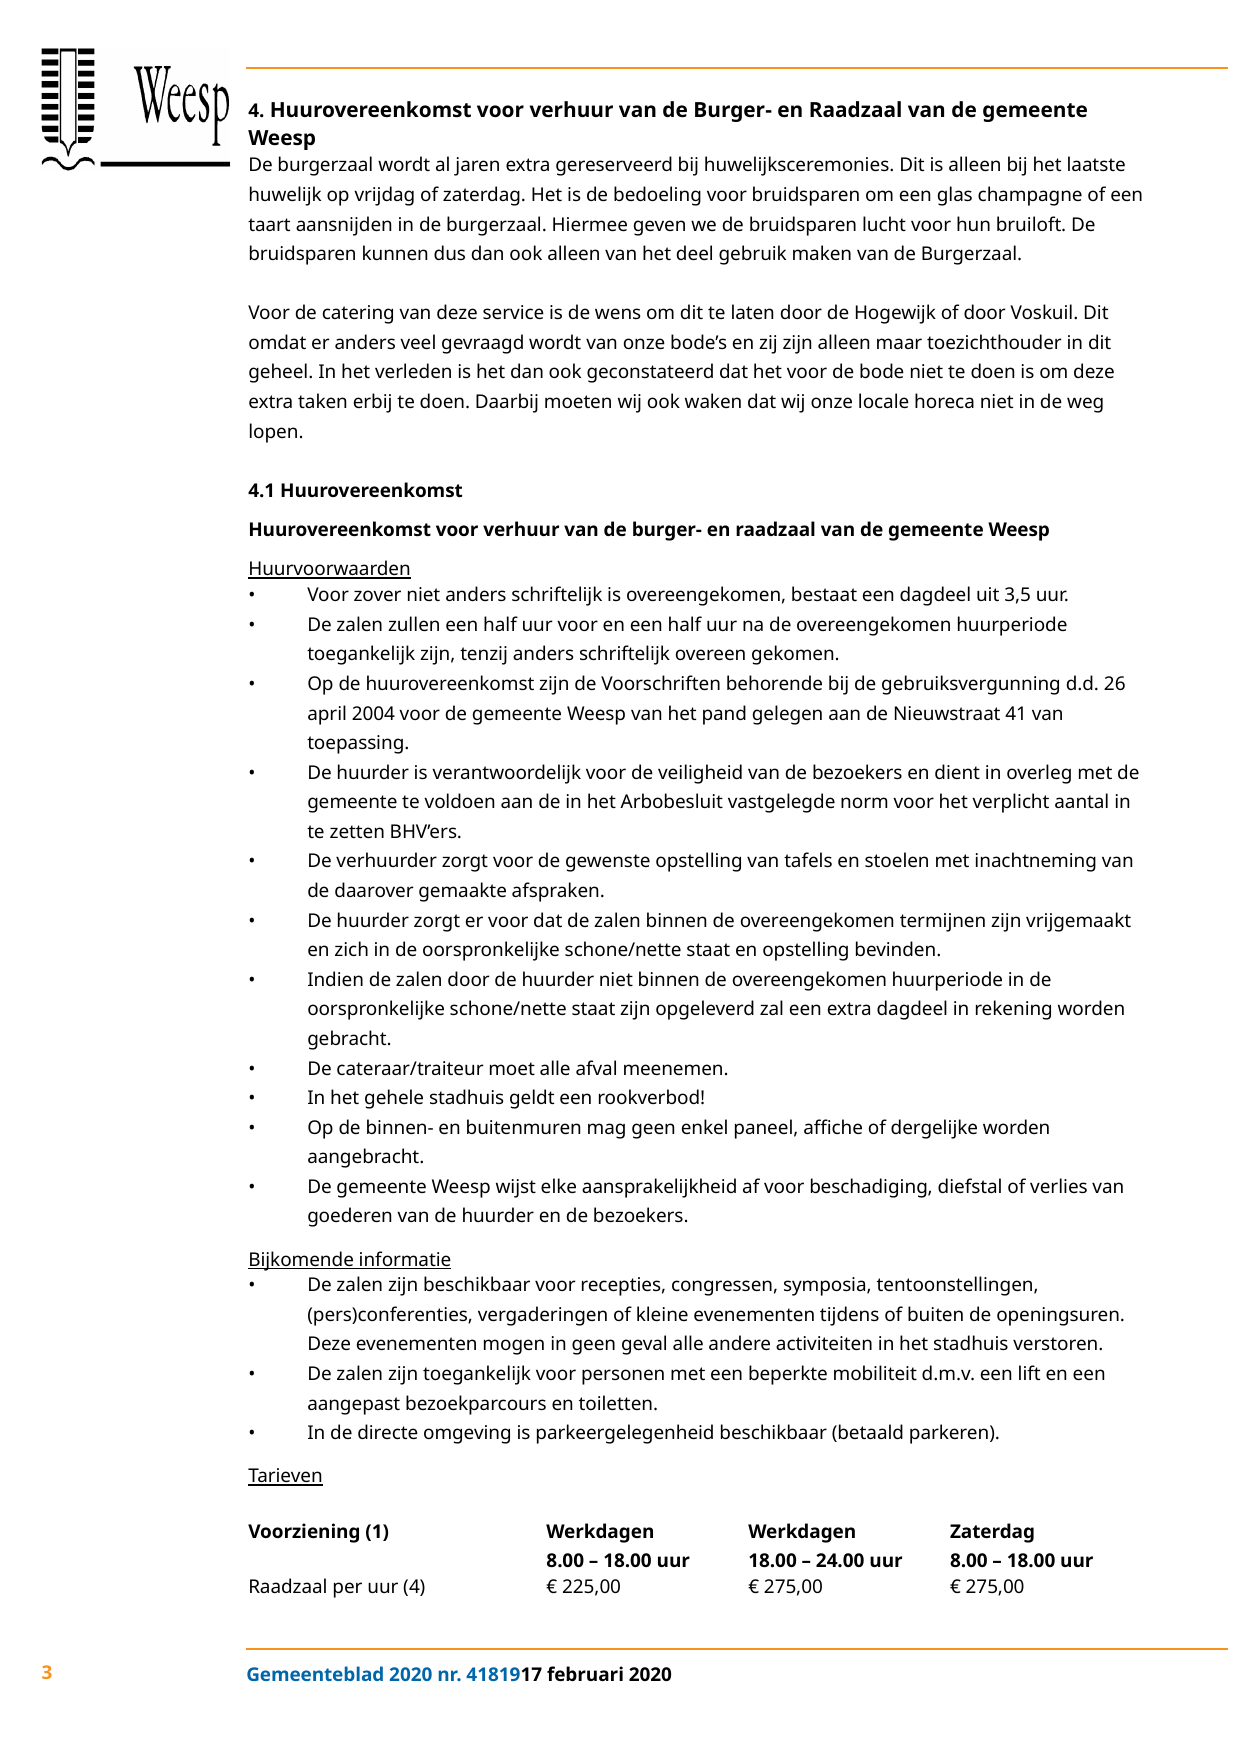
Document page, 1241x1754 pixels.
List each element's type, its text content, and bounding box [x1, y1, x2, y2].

text De burgerzaal wordt al jaren extra gereserveerd bij huwelijksceremonies. Dit is alleen bij het laatste huwelijk op vrijdag of zaterdag. Het is de bedoeling voor bruidsparen om een glas champagne of een taart aansnijden in de burgerzaal. Hiermee geven we de bruidsparen lucht voor hun bruiloft. De bruidsparen kunnen dus dan ook alleen van het deel gebruik maken van de Burgerzaal. [248, 152, 1152, 266]
list De zalen zullen een half uur voor en een half uur na de overeengekomen huurperiode toegankelijk zijn, tenzij anders schriftelijk overeen gekomen. [248, 611, 1152, 666]
text 4. Huurovereenkomst voor verhuur van de Burger- en Raadzaal van de gemeente Weesp [248, 95, 1152, 152]
text Huurvoorwaarden [248, 556, 1152, 581]
table_cell € 225,00 [546, 1573, 748, 1599]
text Voor de catering van deze service is de wens om dit te laten door de Hogewijk of door Voskuil. Dit omdat er anders veel gevraagd wordt van onze bode’s en zij zijn alleen maar toezichthouder in dit geheel. In het verleden is het dan ook geconstateerd dat het voor de bode niet te doen is om deze extra taken erbij te doen. Daarbij moeten wij ook waken dat wij onze locale horeca niet in de weg lopen. [248, 299, 1152, 444]
list Op de binnen- en buitenmuren mag geen enkel paneel, affiche of dergelijke worden aangebracht. [248, 1114, 1152, 1169]
list In het gehele stadhuis geldt een rookverbod! [248, 1084, 1152, 1110]
list Voor zover niet anders schriftelijk is overeengekomen, bestaat een dagdeel uit 3,5 uur. [248, 581, 1152, 607]
text 4.1 Huurovereenkomst [248, 477, 1152, 503]
list Op de huurovereenkomst zijn de Voorschriften behorende bij de gebruiksvergunning d.d. 26 april 2004 voor de gemeente Weesp van het pand gelegen aan de Nieuwstraat 41 van toepassing. [248, 670, 1152, 755]
text Tarieven [248, 1462, 1152, 1488]
list In de directe omgeving is parkeergelegenheid beschikbaar (betaald parkeren). [248, 1419, 1152, 1445]
picture [41, 47, 231, 172]
table_cell Raadzaal per uur (4) [248, 1573, 546, 1599]
list De cateraar/traiteur moet alle afval meenemen. [248, 1055, 1152, 1080]
list Indien de zalen door de huurder niet binnen de overeengekomen huurperiode in de oorspronkelijke schone/nette staat zijn opgeleverd zal een extra dagdeel in rekening worden gebracht. [248, 966, 1152, 1051]
text Bijkomende informatie [248, 1246, 1152, 1271]
list De gemeente Weesp wijst elke aansprakelijkheid af voor beschadiging, diefstal of verlies van goederen van de huurder en de bezoekers. [248, 1173, 1152, 1228]
table_cell € 275,00 [950, 1573, 1152, 1599]
table_header Voorziening (1) [248, 1518, 546, 1573]
table_header Werkdagen 18.00 – 24.00 uur [748, 1518, 950, 1573]
list De zalen zijn beschikbaar voor recepties, congressen, symposia, tentoonstellingen, (pers)conferenties, vergaderingen of kleine evenementen tijdens of buiten de openingsuren. Deze evenementen mogen in geen geval alle andere activiteiten in het stadhuis verstoren. [248, 1271, 1152, 1356]
list De huurder zorgt er voor dat de zalen binnen de overeengekomen termijnen zijn vrijgemaakt en zich in de oorspronkelijke schone/nette staat en opstelling bevinden. [248, 907, 1152, 962]
list De verhuurder zorgt voor de gewenste opstelling van tafels en stoelen met inachtneming van de daarover gemaakte afspraken. [248, 848, 1152, 903]
list De huurder is verantwoordelijk voor de veiligheid van de bezoekers en dient in overleg met de gemeente te voldoen aan de in het Arbobesluit vastgelegde norm voor het verplicht aantal in te zetten BHV’ers. [248, 759, 1152, 844]
table_header Werkdagen 8.00 – 18.00 uur [546, 1518, 748, 1573]
text Huurovereenkomst voor verhuur van de burger- en raadzaal van de gemeente Weesp [248, 516, 1152, 542]
table_header Zaterdag 8.00 – 18.00 uur [950, 1518, 1152, 1573]
list De zalen zijn toegankelijk voor personen met een beperkte mobiliteit d.m.v. een lift en een aangepast bezoekparcours en toiletten. [248, 1360, 1152, 1416]
table_cell € 275,00 [748, 1573, 950, 1599]
